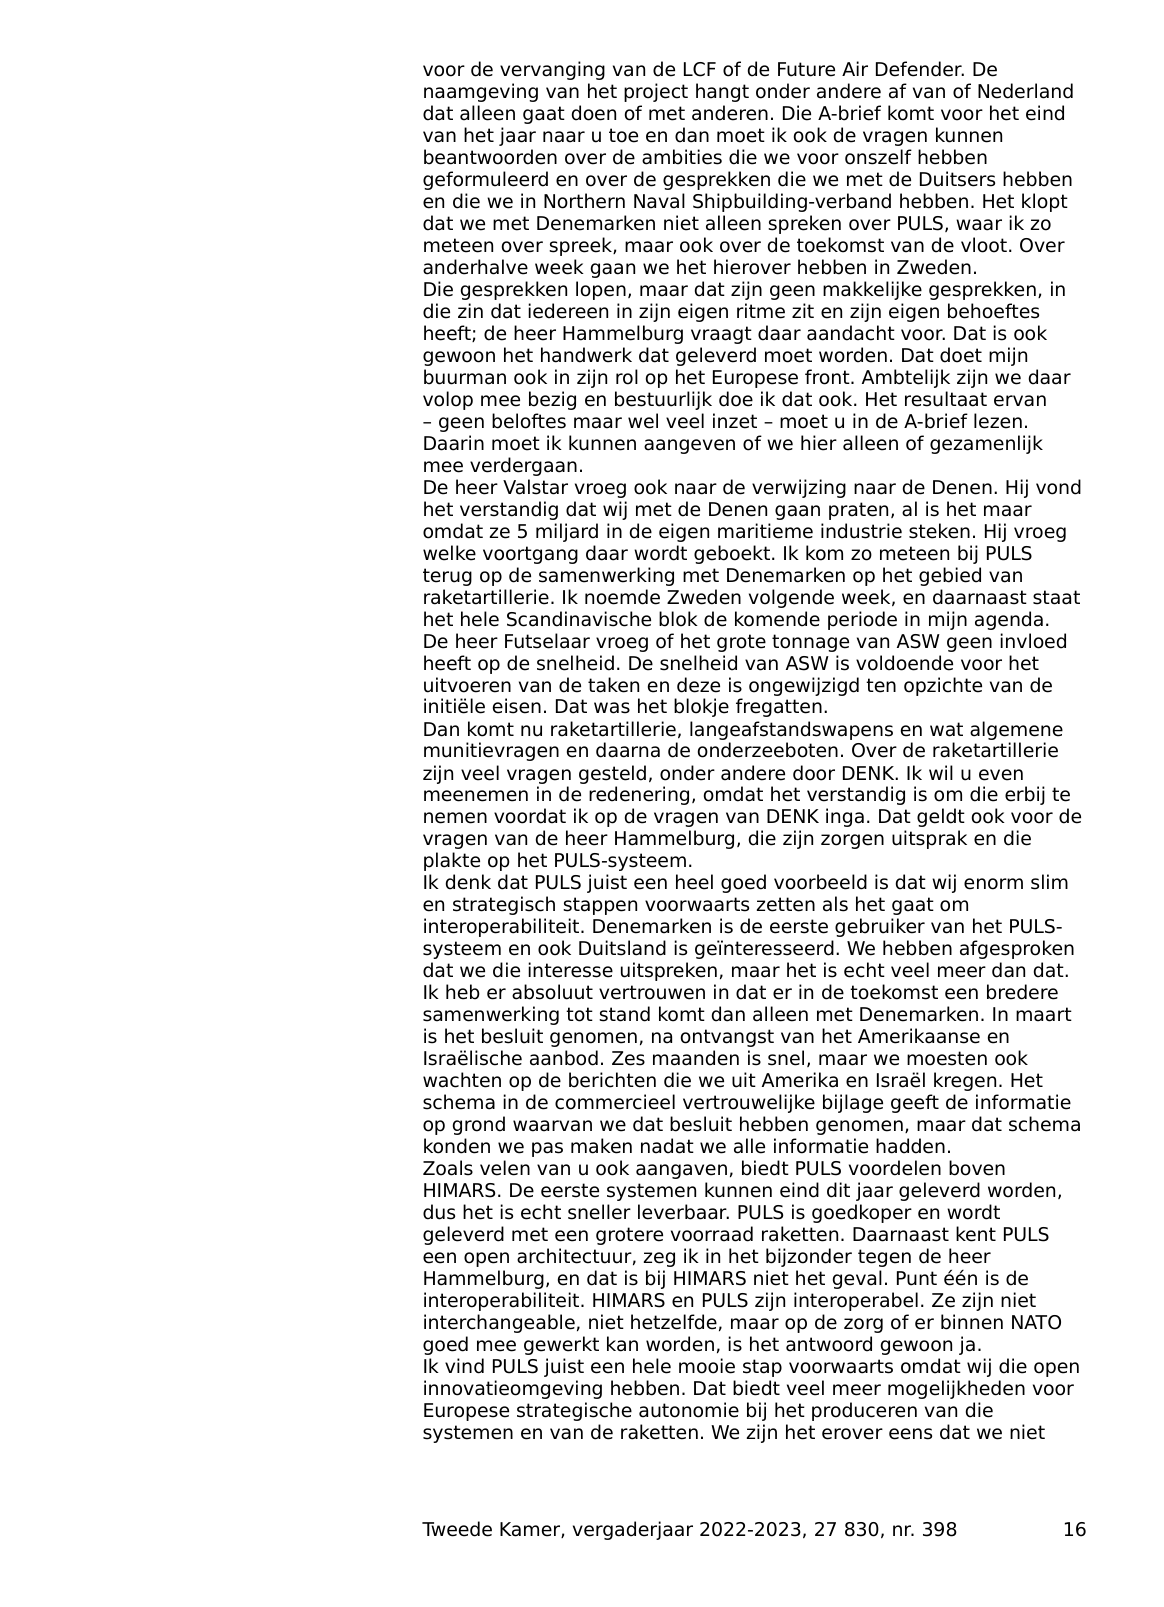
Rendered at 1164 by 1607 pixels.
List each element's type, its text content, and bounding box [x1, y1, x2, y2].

text De heer Valstar vroeg ook naar de verwijzing naar de Denen. Hij vond het verstandig dat wij met de Denen gaan praten, al is het maar omdat ze 5 miljard in de eigen maritieme industrie steken. Hij vroeg welke voortgang daar wordt geboekt. Ik kom zo meteen bij PULS terug op de samenwerking met Denemarken op het gebied van raketartillerie. Ik noemde Zweden volgende week, en daarnaast staat het hele Scandinavische blok de komende periode in mijn agenda. [422, 477, 1087, 631]
text De heer Futselaar vroeg of het grote tonnage van ASW geen invloed heeft op de snelheid. De snelheid van ASW is voldoende voor het uitvoeren van de taken en deze is ongewijzigd ten opzichte van de initiële eisen. Dat was het blokje fregatten. [422, 631, 1087, 718]
text Dan komt nu raketartillerie, langeafstandswapens en wat algemene munitievragen en daarna de onderzeeboten. Over de raketartillerie zijn veel vragen gesteld, onder andere door DENK. Ik wil u even meenemen in de redenering, omdat het verstandig is om die erbij te nemen voordat ik op de vragen van DENK inga. Dat geldt ook voor de vragen van de heer Hammelburg, die zijn zorgen uitsprak en die plakte op het PULS-systeem. [422, 718, 1087, 872]
text Die gesprekken lopen, maar dat zijn geen makkelijke gesprekken, in die zin dat iedereen in zijn eigen ritme zit en zijn eigen behoeftes heeft; de heer Hammelburg vraagt daar aandacht voor. Dat is ook gewoon het handwerk dat geleverd moet worden. Dat doet mijn buurman ook in zijn rol op het Europese front. Ambtelijk zijn we daar volop mee bezig en bestuurlijk doe ik dat ook. Het resultaat ervan – geen beloftes maar wel veel inzet – moet u in de A-brief lezen. Daarin moet ik kunnen aangeven of we hier alleen of gezamenlijk mee verdergaan. [422, 279, 1087, 477]
text Ik vind PULS juist een hele mooie stap voorwaarts omdat wij die open innovatieomgeving hebben. Dat biedt veel meer mogelijkheden voor Europese strategische autonomie bij het produceren van die systemen en van de raketten. We zijn het erover eens dat we niet [422, 1356, 1087, 1444]
text Zoals velen van u ook aangaven, biedt PULS voordelen boven HIMARS. De eerste systemen kunnen eind dit jaar geleverd worden, dus het is echt sneller leverbaar. PULS is goedkoper en wordt geleverd met een grotere voorraad raketten. Daarnaast kent PULS een open architectuur, zeg ik in het bijzonder tegen de heer Hammelburg, en dat is bij HIMARS niet het geval. Punt één is de interoperabiliteit. HIMARS en PULS zijn interoperabel. Ze zijn niet interchangeable, niet hetzelfde, maar op de zorg of er binnen NATO goed mee gewerkt kan worden, is het antwoord gewoon ja. [422, 1158, 1087, 1356]
text Ik denk dat PULS juist een heel goed voorbeeld is dat wij enorm slim en strategisch stappen voorwaarts zetten als het gaat om interoperabiliteit. Denemarken is de eerste gebruiker van het PULS-systeem en ook Duitsland is geïnteresseerd. We hebben afgesproken dat we die interesse uitspreken, maar het is echt veel meer dan dat. Ik heb er absoluut vertrouwen in dat er in de toekomst een bredere samenwerking tot stand komt dan alleen met Denemarken. In maart is het besluit genomen, na ontvangst van het Amerikaanse en Israëlische aanbod. Zes maanden is snel, maar we moesten ook wachten op de berichten die we uit Amerika en Israël kregen. Het schema in de commercieel vertrouwelijke bijlage geeft de informatie op grond waarvan we dat besluit hebben genomen, maar dat schema konden we pas maken nadat we alle informatie hadden. [422, 872, 1087, 1158]
text voor de vervanging van de LCF of de Future Air Defender. De naamgeving van het project hangt onder andere af van of Nederland dat alleen gaat doen of met anderen. Die A-brief komt voor het eind van het jaar naar u toe en dan moet ik ook de vragen kunnen beantwoorden over de ambities die we voor onszelf hebben geformuleerd en over de gesprekken die we met de Duitsers hebben en die we in Northern Naval Shipbuilding-verband hebben. Het klopt dat we met Denemarken niet alleen spreken over PULS, waar ik zo meteen over spreek, maar ook over de toekomst van de vloot. Over anderhalve week gaan we het hierover hebben in Zweden. [422, 59, 1087, 279]
